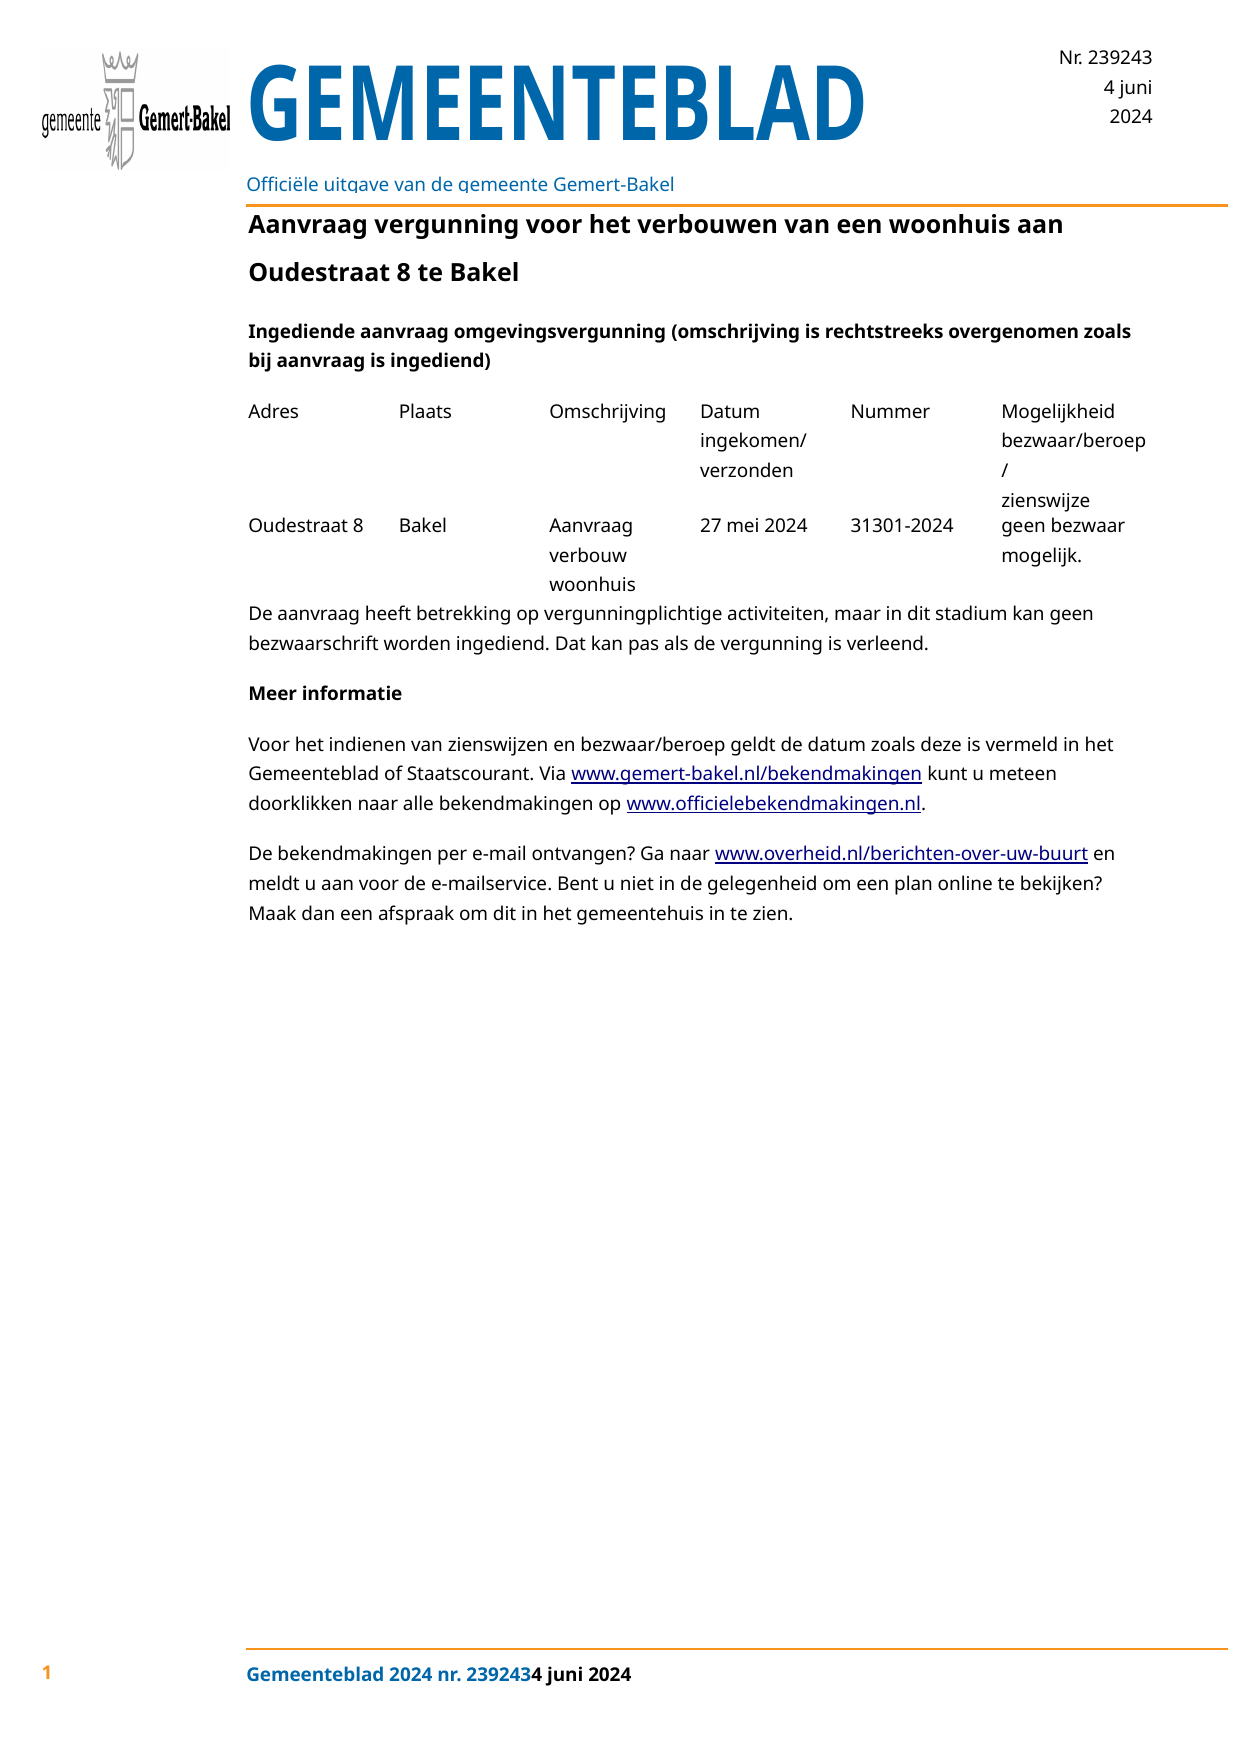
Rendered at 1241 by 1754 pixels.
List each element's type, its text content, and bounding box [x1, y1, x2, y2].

text Voor het indienen van zienswijzen en bezwaar/beroep geldt de datum zoals deze is vermeld in het Gemeenteblad of Staatscourant. Via www.gemert-bakel.nl/bekendmakingen kunt u meteen doorklikken naar alle bekendmakingen op www.officielebekendmakingen.nl. [248, 731, 1152, 816]
table_cell geen bezwaar mogelijk. [1001, 513, 1152, 597]
text Ingediende aanvraag omgevingsvergunning (omschrijving is rechtstreeks overgenomen zoals bij aanvraag is ingediend) [248, 318, 1152, 373]
picture [41, 47, 231, 172]
table_header Omschrijving [549, 398, 700, 512]
text De aanvraag heeft betrekking op vergunningplichtige activiteiten, maar in dit stadium kan geen bezwaarschrift worden ingediend. Dat kan pas als de vergunning is verleend. [248, 601, 1152, 656]
text De bekendmakingen per e-mail ontvangen? Ga naar www.overheid.nl/berichten-over-uw-buurt en meldt u aan voor de e-mailservice. Bent u niet in de gelegenheid om een plan online te bekijken? Maak dan een afspraak om dit in het gemeentehuis in te zien. [248, 841, 1152, 926]
table_cell 31301-2024 [850, 513, 1001, 597]
table_header Mogelijkheid bezwaar/beroep/ zienswijze [1001, 398, 1152, 512]
table_header Adres [248, 398, 398, 512]
table_header Plaats [399, 398, 549, 512]
table_header Datum ingekomen/ verzonden [700, 398, 850, 512]
table_cell Aanvraag verbouw woonhuis [549, 513, 700, 597]
table_cell 27 mei 2024 [700, 513, 850, 597]
text Aanvraag vergunning voor het verbouwen van een woonhuis aan Oudestraat 8 te Bakel [248, 207, 1152, 288]
table_header Nummer [850, 398, 1001, 512]
table_cell Bakel [399, 513, 549, 597]
table_cell Oudestraat 8 [248, 513, 398, 597]
text Meer informatie [248, 681, 1152, 706]
